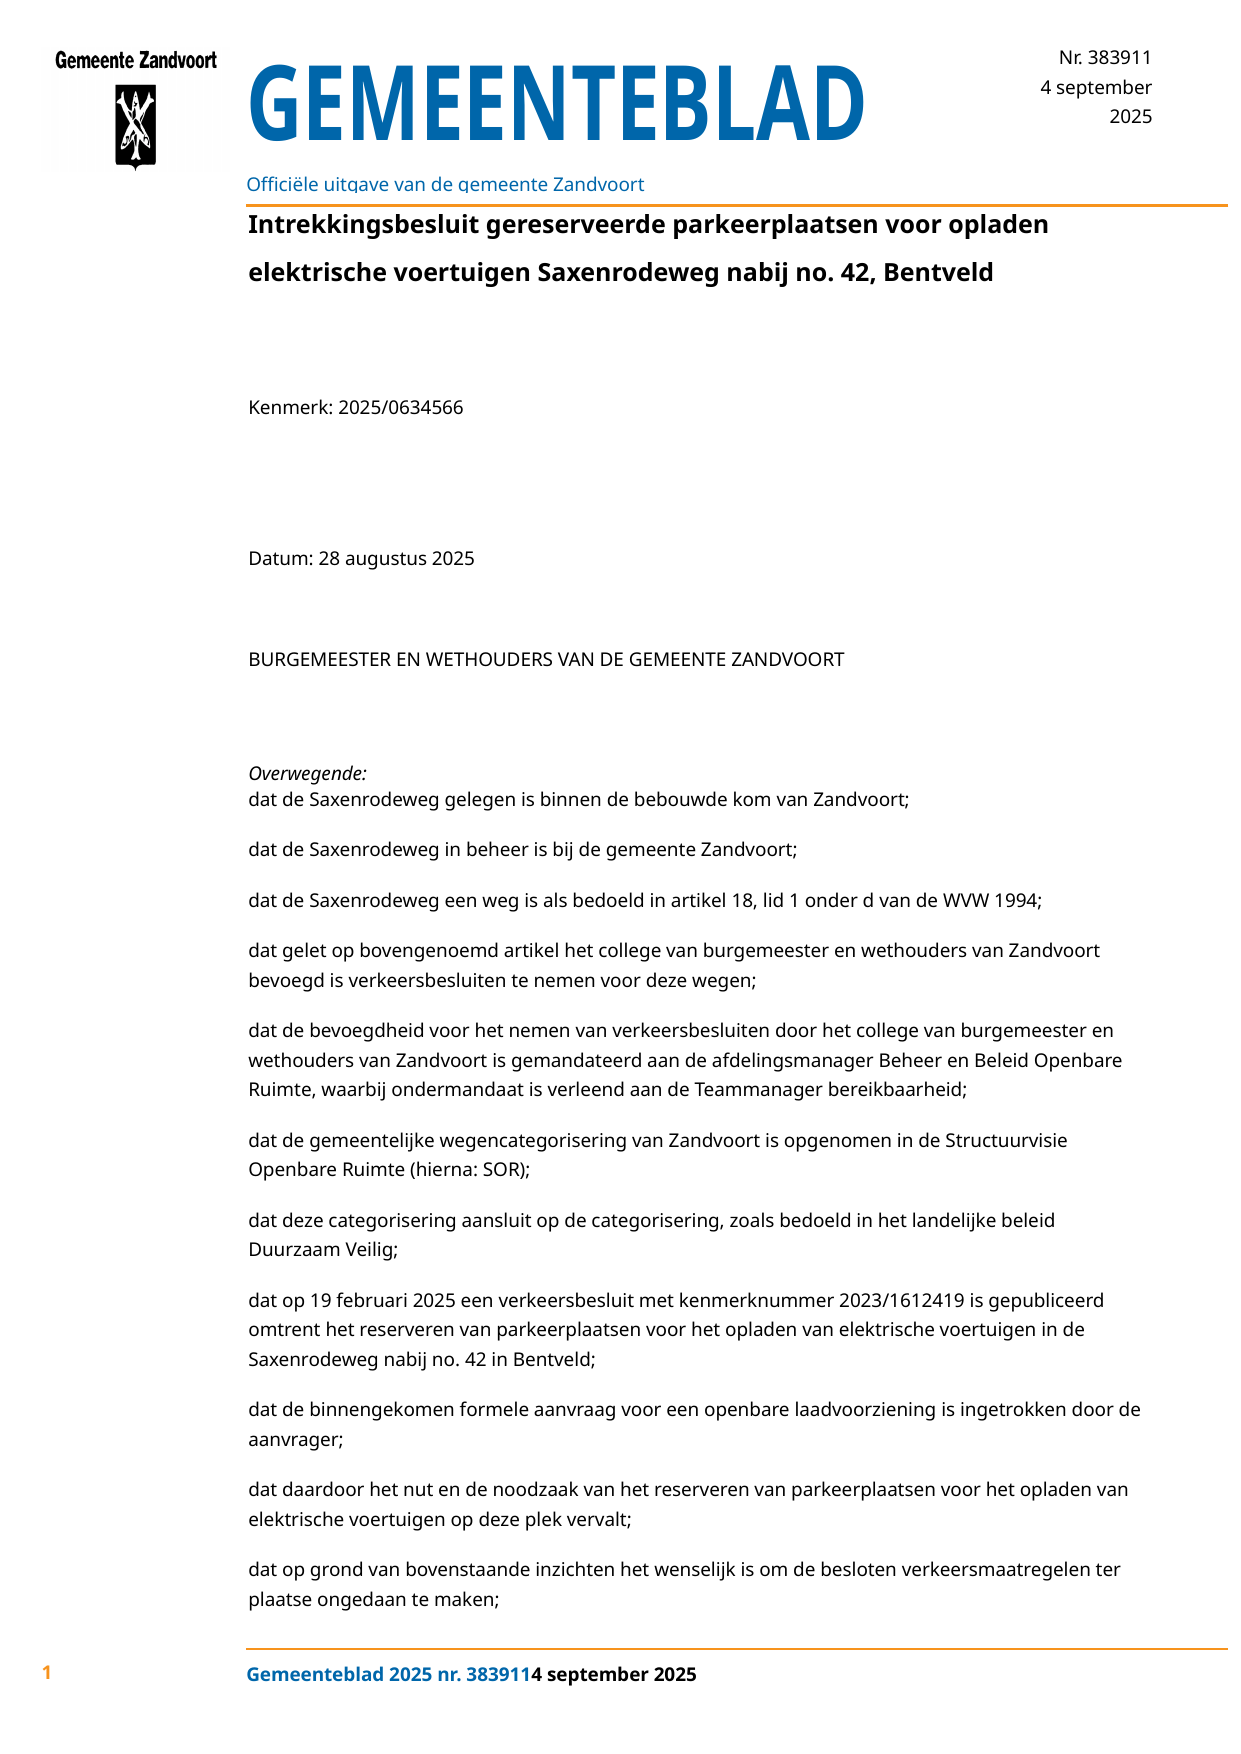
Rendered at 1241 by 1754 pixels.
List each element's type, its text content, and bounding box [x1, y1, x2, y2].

text Intrekkingsbesluit gereserveerde parkeerplaatsen voor opladen elektrische voertuigen Saxenrodeweg nabij no. 42, Bentveld [248, 207, 1152, 288]
text dat de binnengekomen formele aanvraag voor een openbare laadvoorziening is ingetrokken door de aanvrager; [248, 1397, 1152, 1452]
text dat de Saxenrodeweg gelegen is binnen de bebouwde kom van Zandvoort; [248, 786, 1152, 812]
text Datum: 28 augustus 2025 [248, 545, 1152, 571]
text dat deze categorisering aansluit op de categorisering, zoals bedoeld in het landelijke beleid Duurzaam Veilig; [248, 1207, 1152, 1262]
text Kenmerk: 2025/0634566 [248, 394, 1152, 420]
text dat op 19 februari 2025 een verkeersbesluit met kenmerknummer 2023/1612419 is gepubliceerd omtrent het reserveren van parkeerplaatsen voor het opladen van elektrische voertuigen in de Saxenrodeweg nabij no. 42 in Bentveld; [248, 1287, 1152, 1372]
picture [41, 47, 231, 172]
text dat op grond van bovenstaande inzichten het wenselijk is om de besloten verkeersmaatregelen ter plaatse ongedaan te maken; [248, 1557, 1152, 1612]
text BURGEMEESTER EN WETHOUDERS VAN DE GEMEENTE ZANDVOORT [248, 646, 1152, 672]
text dat daardoor het nut en de noodzaak van het reserveren van parkeerplaatsen voor het opladen van elektrische voertuigen op deze plek vervalt; [248, 1477, 1152, 1532]
text dat de Saxenrodeweg in beheer is bij de gemeente Zandvoort; [248, 837, 1152, 862]
text dat de gemeentelijke wegencategorisering van Zandvoort is opgenomen in de Structuurvisie Openbare Ruimte (hierna: SOR); [248, 1127, 1152, 1182]
text dat de Saxenrodeweg een weg is als bedoeld in artikel 18, lid 1 onder d van de WVW 1994; [248, 887, 1152, 913]
text dat de bevoegdheid voor het nemen van verkeersbesluiten door het college van burgemeester en wethouders van Zandvoort is gemandateerd aan de afdelingsmanager Beheer en Beleid Openbare Ruimte, waarbij ondermandaat is verleend aan de Teammanager bereikbaarheid; [248, 1017, 1152, 1102]
text Overwegende: [248, 761, 1152, 786]
text dat gelet op bovengenoemd artikel het college van burgemeester en wethouders van Zandvoort bevoegd is verkeersbesluiten te nemen voor deze wegen; [248, 937, 1152, 993]
